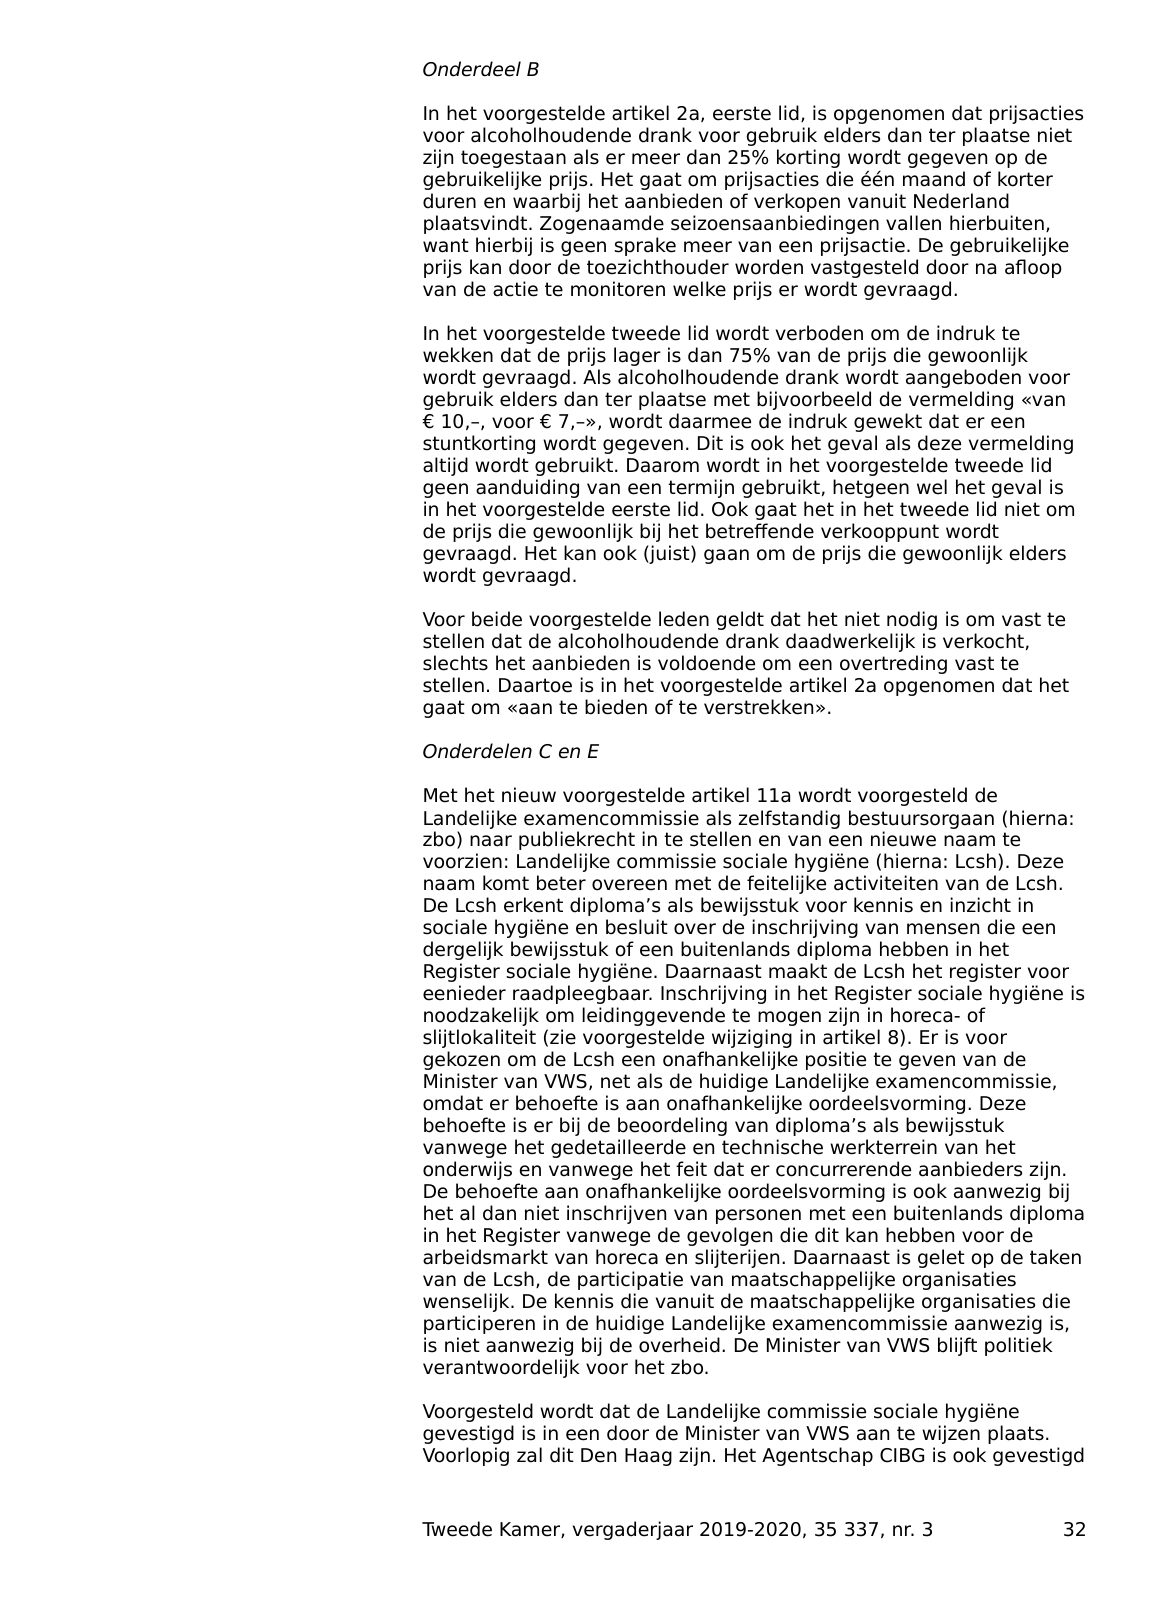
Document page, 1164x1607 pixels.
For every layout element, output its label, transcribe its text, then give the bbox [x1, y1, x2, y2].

subtitle Onderdeel B [422, 59, 1087, 81]
text Voorgesteld wordt dat de Landelijke commissie sociale hygiëne gevestigd is in een door de Minister van VWS aan te wijzen plaats. Voorlopig zal dit Den Haag zijn. Het Agentschap CIBG is ook gevestigd [422, 1401, 1087, 1467]
text In het voorgestelde artikel 2a, eerste lid, is opgenomen dat prijsacties voor alcoholhoudende drank voor gebruik elders dan ter plaatse niet zijn toegestaan als er meer dan 25% korting wordt gegeven op de gebruikelijke prijs. Het gaat om prijsacties die één maand of korter duren en waarbij het aanbieden of verkopen vanuit Nederland plaatsvindt. Zogenaamde seizoensaanbiedingen vallen hierbuiten, want hierbij is geen sprake meer van een prijsactie. De gebruikelijke prijs kan door de toezichthouder worden vastgesteld door na afloop van de actie te monitoren welke prijs er wordt gevraagd. [422, 103, 1087, 301]
text In het voorgestelde tweede lid wordt verboden om de indruk te wekken dat de prijs lager is dan 75% van de prijs die gewoonlijk wordt gevraagd. Als alcoholhoudende drank wordt aangeboden voor gebruik elders dan ter plaatse met bijvoorbeeld de vermelding «van € 10,–, voor € 7,–», wordt daarmee de indruk gewekt dat er een stuntkorting wordt gegeven. Dit is ook het geval als deze vermelding altijd wordt gebruikt. Daarom wordt in het voorgestelde tweede lid geen aanduiding van een termijn gebruikt, hetgeen wel het geval is in het voorgestelde eerste lid. Ook gaat het in het tweede lid niet om de prijs die gewoonlijk bij het betreffende verkooppunt wordt gevraagd. Het kan ook (juist) gaan om de prijs die gewoonlijk elders wordt gevraagd. [422, 323, 1087, 587]
text Met het nieuw voorgestelde artikel 11a wordt voorgesteld de Landelijke examencommissie als zelfstandig bestuursorgaan (hierna: zbo) naar publiekrecht in te stellen en van een nieuwe naam te voorzien: Landelijke commissie sociale hygiëne (hierna: Lcsh). Deze naam komt beter overeen met de feitelijke activiteiten van de Lcsh. De Lcsh erkent diploma’s als bewijsstuk voor kennis en inzicht in sociale hygiëne en besluit over de inschrijving van mensen die een dergelijk bewijsstuk of een buitenlands diploma hebben in het Register sociale hygiëne. Daarnaast maakt de Lcsh het register voor eenieder raadpleegbaar. Inschrijving in het Register sociale hygiëne is noodzakelijk om leidinggevende te mogen zijn in horeca- of slijtlokaliteit (zie voorgestelde wijziging in artikel 8). Er is voor gekozen om de Lcsh een onafhankelijke positie te geven van de Minister van VWS, net als de huidige Landelijke examencommissie, omdat er behoefte is aan onafhankelijke oordeelsvorming. Deze behoefte is er bij de beoordeling van diploma’s als bewijsstuk vanwege het gedetailleerde en technische werkterrein van het onderwijs en vanwege het feit dat er concurrerende aanbieders zijn. De behoefte aan onafhankelijke oordeelsvorming is ook aanwezig bij het al dan niet inschrijven van personen met een buitenlands diploma in het Register vanwege de gevolgen die dit kan hebben voor de arbeidsmarkt van horeca en slijterijen. Daarnaast is gelet op de taken van de Lcsh, de participatie van maatschappelijke organisaties wenselijk. De kennis die vanuit de maatschappelijke organisaties die participeren in de huidige Landelijke examencommissie aanwezig is, is niet aanwezig bij de overheid. De Minister van VWS blijft politiek verantwoordelijk voor het zbo. [422, 785, 1087, 1379]
subtitle Onderdelen C en E [422, 741, 1087, 763]
text Voor beide voorgestelde leden geldt dat het niet nodig is om vast te stellen dat de alcoholhoudende drank daadwerkelijk is verkocht, slechts het aanbieden is voldoende om een overtreding vast te stellen. Daartoe is in het voorgestelde artikel 2a opgenomen dat het gaat om «aan te bieden of te verstrekken». [422, 609, 1087, 719]
